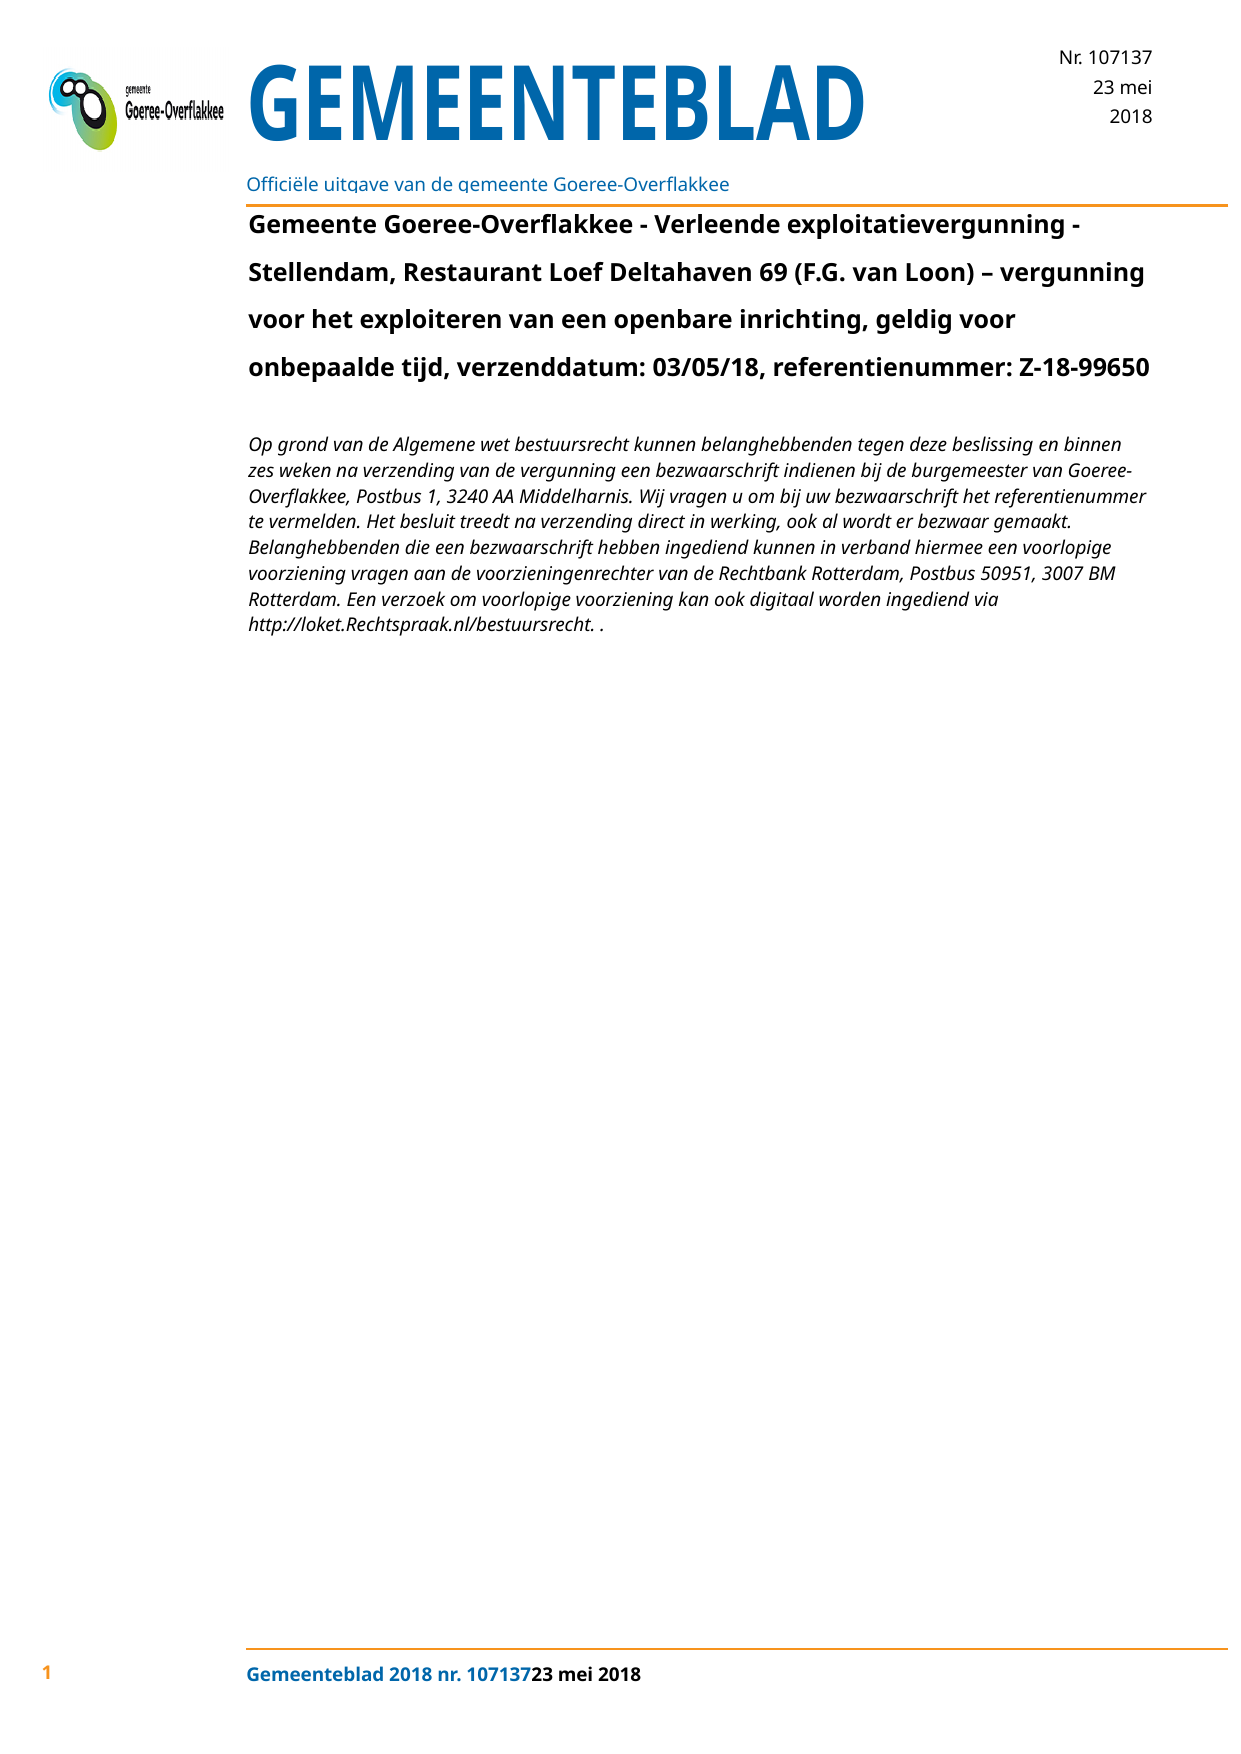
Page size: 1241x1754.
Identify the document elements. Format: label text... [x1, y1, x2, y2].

text Op grond van de Algemene wet bestuursrecht kunnen belanghebbenden tegen deze beslissing en binnen zes weken na verzending van de vergunning een bezwaarschrift indienen bij de burgemeester van Goeree-Overflakkee, Postbus 1, 3240 AA Middelharnis. Wij vragen u om bij uw bezwaarschrift het referentienummer te vermelden. Het besluit treedt na verzending direct in werking, ook al wordt er bezwaar gemaakt. Belanghebbenden die een bezwaarschrift hebben ingediend kunnen in verband hiermee een voorlopige voorziening vragen aan de voorzieningenrechter van de Rechtbank Rotterdam, Postbus 50951, 3007 BM Rotterdam. Een verzoek om voorlopige voorziening kan ook digitaal worden ingediend via http://loket.Rechtspraak.nl/bestuursrecht. . [248, 431, 1152, 637]
picture [41, 47, 231, 172]
text Gemeente Goeree-Overflakkee - Verleende exploitatievergunning - Stellendam, Restaurant Loef Deltahaven 69 (F.G. van Loon) – vergunning voor het exploiteren van een openbare inrichting, geldig voor onbepaalde tijd, verzenddatum: 03/05/18, referentienummer: Z-18-99650 [248, 207, 1152, 384]
